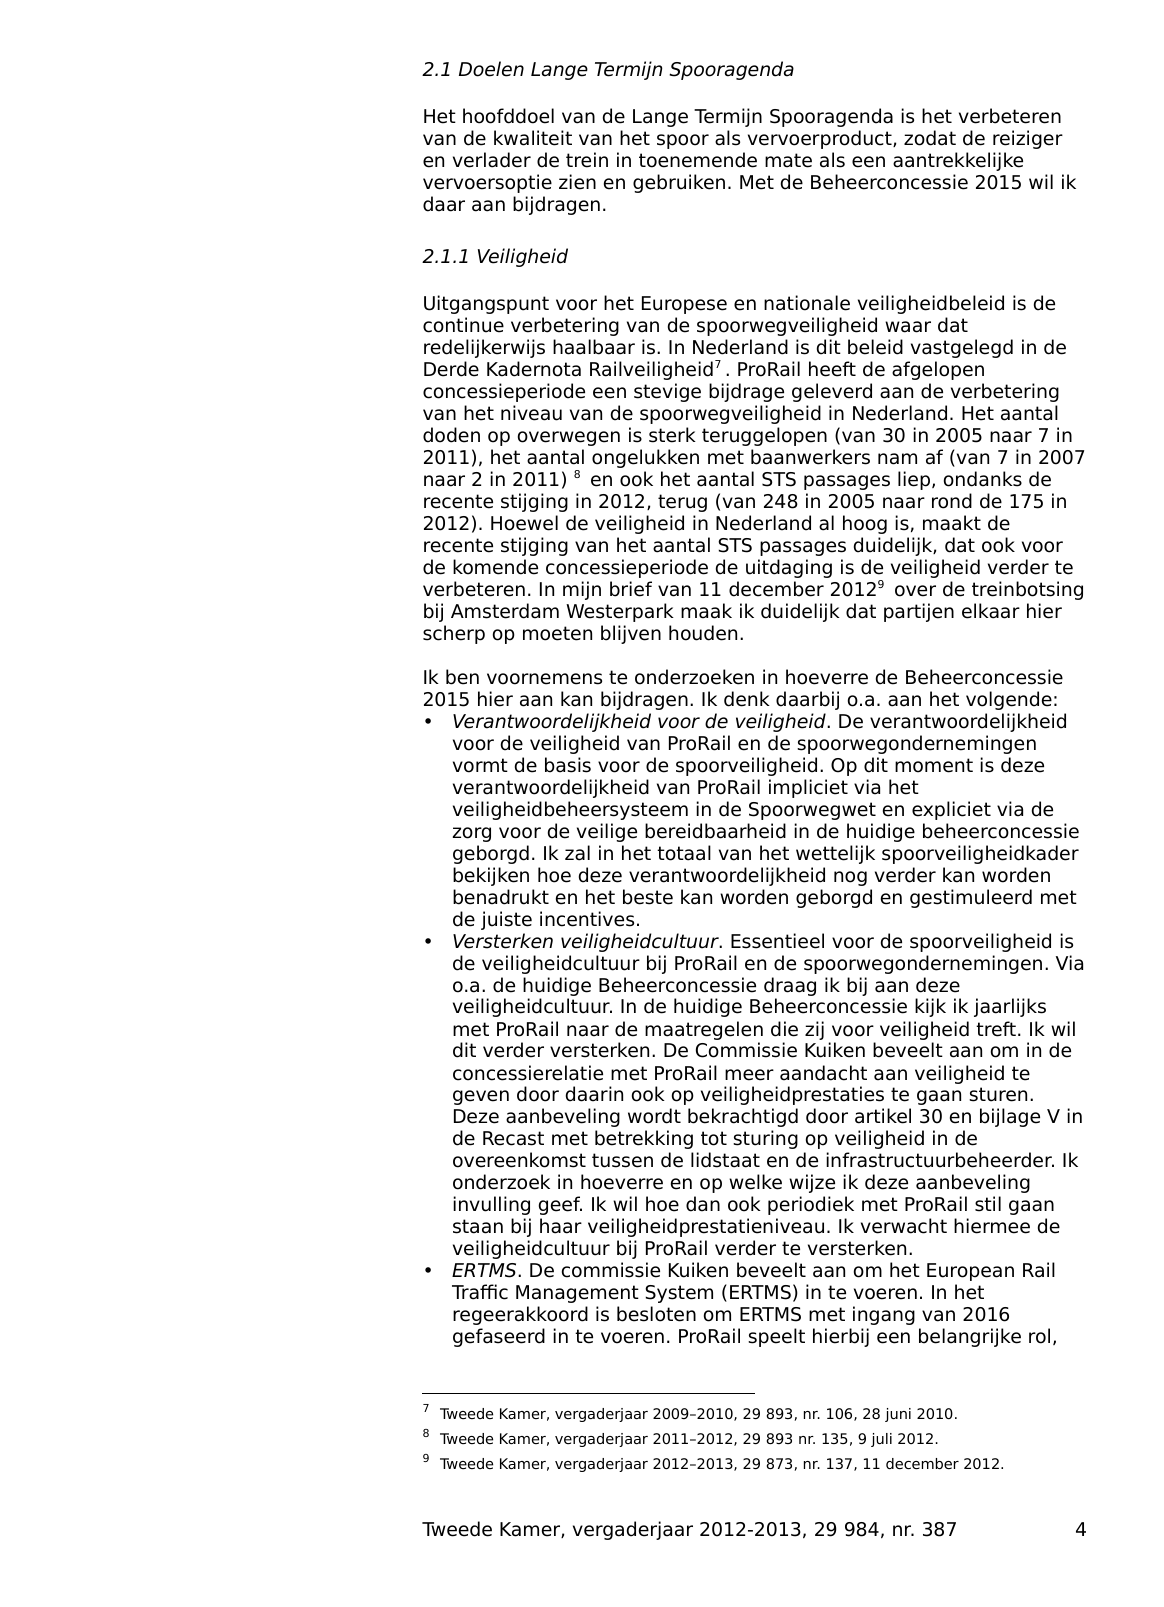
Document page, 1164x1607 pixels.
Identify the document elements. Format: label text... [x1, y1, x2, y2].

text Uitgangspunt voor het Europese en nationale veiligheidbeleid is de continue verbetering van de spoorwegveiligheid waar dat redelijkerwijs haalbaar is. In Nederland is dit beleid vastgelegd in de Derde Kadernota Railveiligheid. ProRail heeft de afgelopen concessieperiode een stevige bijdrage geleverd aan de verbetering van het niveau van de spoorwegveiligheid in Nederland. Het aantal doden op overwegen is sterk teruggelopen (van 30 in 2005 naar 7 in 2011), het aantal ongelukken met baanwerkers nam af (van 7 in 2007 naar 2 in 2011) en ook het aantal STS passages liep, ondanks de recente stijging in 2012, terug (van 248 in 2005 naar rond de 175 in 2012). Hoewel de veiligheid in Nederland al hoog is, maakt de recente stijging van het aantal STS passages duidelijk, dat ook voor de komende concessieperiode de uitdaging is de veiligheid verder te verbeteren. In mijn brief van 11 december 2012 over de treinbotsing bij Amsterdam Westerpark maak ik duidelijk dat partijen elkaar hier scherp op moeten blijven houden. [422, 293, 1087, 644]
subtitle 2.1 Doelen Lange Termijn Spooragenda [422, 59, 1087, 81]
text Tweede Kamer, vergaderjaar 2012–2013, 29 873, nr. 137, 11 december 2012. [422, 1452, 1087, 1474]
text • Verantwoordelijkheid voor de veiligheid. De verantwoordelijkheid voor de veiligheid van ProRail en de spoorwegondernemingen vormt de basis voor de spoorveiligheid. Op dit moment is deze verantwoordelijkheid van ProRail impliciet via het veiligheidbeheersysteem in de Spoorwegwet en expliciet via de zorg voor de veilige bereidbaarheid in de huidige beheerconcessie geborgd. Ik zal in het totaal van het wettelijk spoorveiligheidkader bekijken hoe deze verantwoordelijkheid nog verder kan worden benadrukt en het beste kan worden geborgd en gestimuleerd met de juiste incentives. [422, 711, 1087, 931]
text • ERTMS. De commissie Kuiken beveelt aan om het European Rail Traffic Management System (ERTMS) in te voeren. In het regeerakkoord is besloten om ERTMS met ingang van 2016 gefaseerd in te voeren. ProRail speelt hierbij een belangrijke rol, [422, 1260, 1087, 1348]
subtitle 2.1.1 Veiligheid [422, 246, 1087, 268]
text Tweede Kamer, vergaderjaar 2009–2010, 29 893, nr. 106, 28 juni 2010. [422, 1402, 1087, 1424]
text Tweede Kamer, vergaderjaar 2011–2012, 29 893 nr. 135, 9 juli 2012. [422, 1427, 1087, 1449]
text Het hoofddoel van de Lange Termijn Spooragenda is het verbeteren van de kwaliteit van het spoor als vervoerproduct, zodat de reiziger en verlader de trein in toenemende mate als een aantrekkelijke vervoersoptie zien en gebruiken. Met de Beheerconcessie 2015 wil ik daar aan bijdragen. [422, 106, 1087, 216]
text Ik ben voornemens te onderzoeken in hoeverre de Beheerconcessie 2015 hier aan kan bijdragen. Ik denk daarbij o.a. aan het volgende: [422, 667, 1087, 711]
text • Versterken veiligheidcultuur. Essentieel voor de spoorveiligheid is de veiligheidcultuur bij ProRail en de spoorwegondernemingen. Via o.a. de huidige Beheerconcessie draag ik bij aan deze veiligheidcultuur. In de huidige Beheerconcessie kijk ik jaarlijks met ProRail naar de maatregelen die zij voor veiligheid treft. Ik wil dit verder versterken. De Commissie Kuiken beveelt aan om in de concessierelatie met ProRail meer aandacht aan veiligheid te geven door daarin ook op veiligheidprestaties te gaan sturen. Deze aanbeveling wordt bekrachtigd door artikel 30 en bijlage V in de Recast met betrekking tot sturing op veiligheid in de overeenkomst tussen de lidstaat en de infrastructuurbeheerder. Ik onderzoek in hoeverre en op welke wijze ik deze aanbeveling invulling geef. Ik wil hoe dan ook periodiek met ProRail stil gaan staan bij haar veiligheidprestatieniveau. Ik verwacht hiermee de veiligheidcultuur bij ProRail verder te versterken. [422, 931, 1087, 1260]
